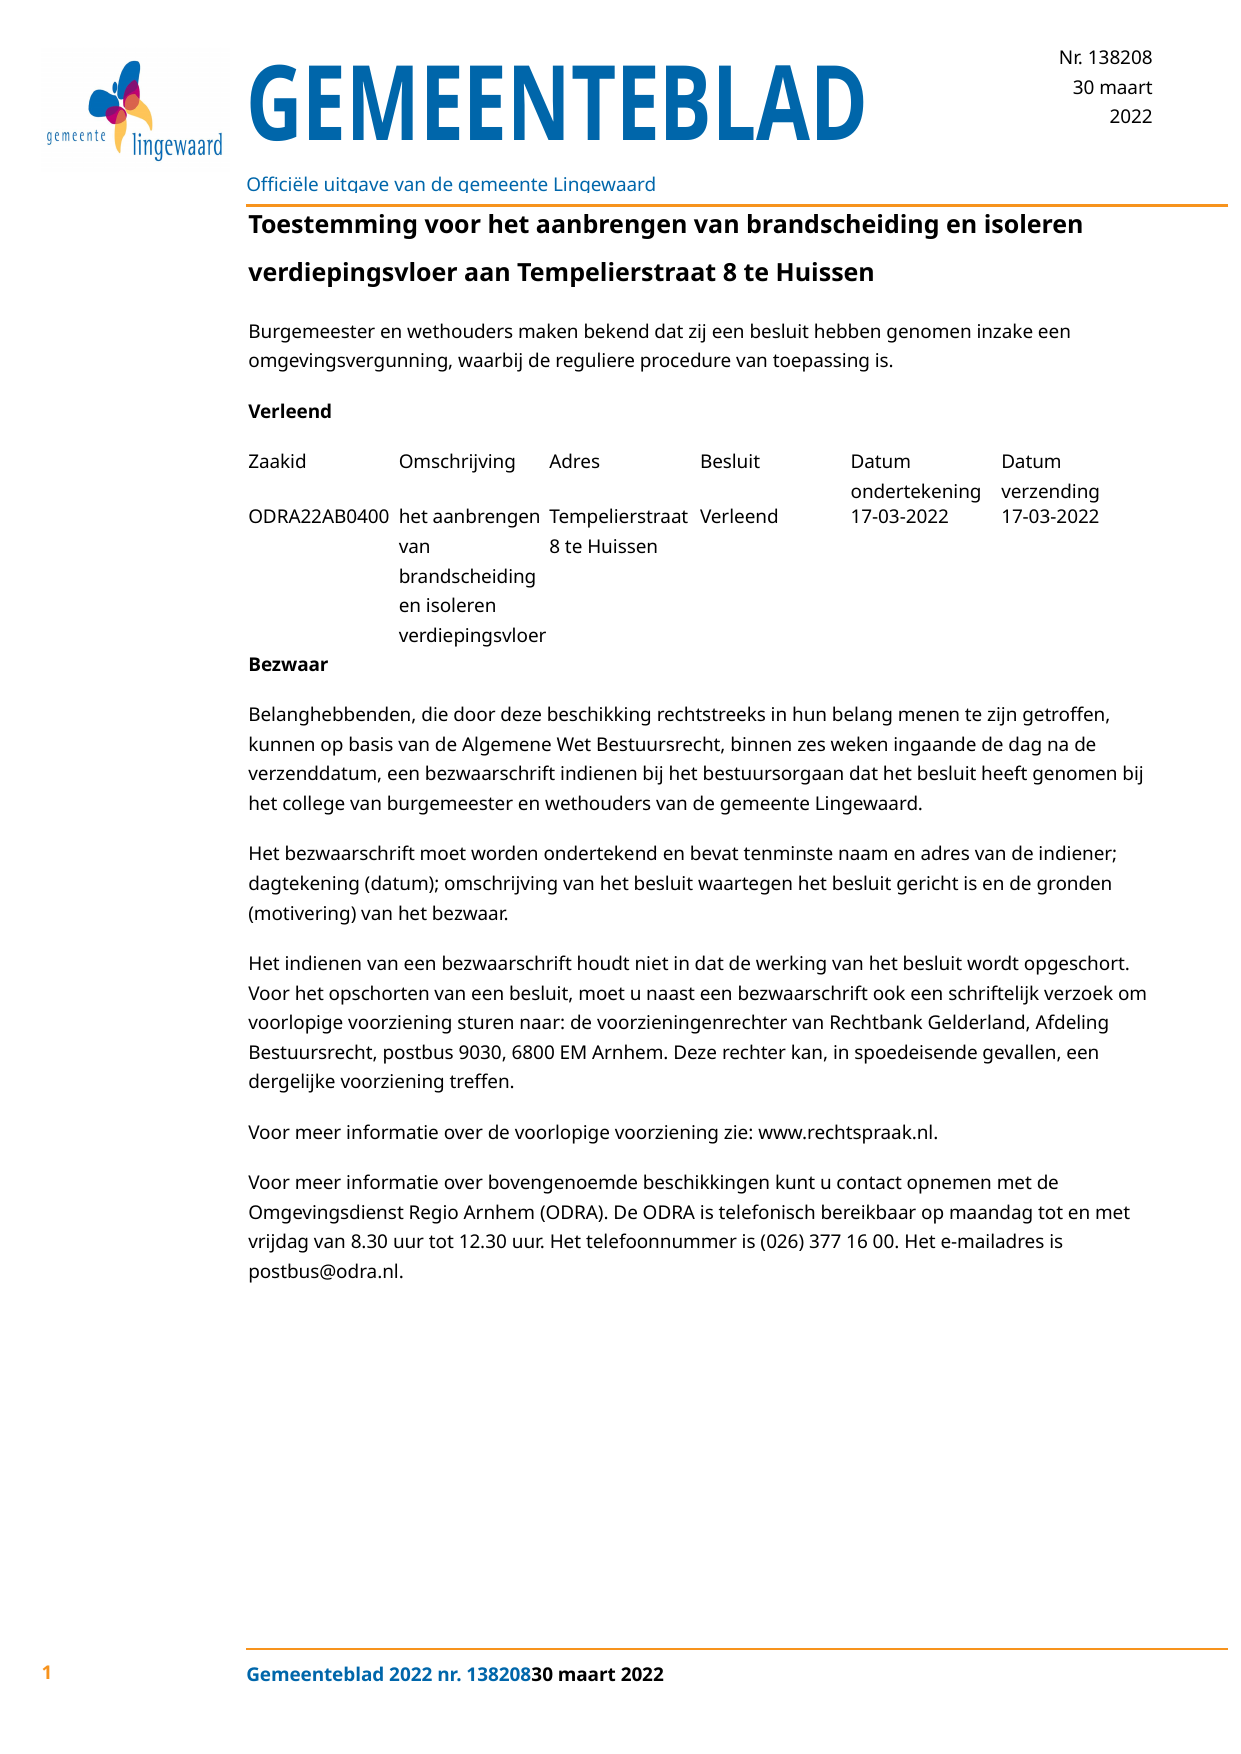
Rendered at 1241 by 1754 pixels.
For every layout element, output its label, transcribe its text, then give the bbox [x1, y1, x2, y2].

table_header Omschrijving [399, 449, 549, 504]
text Verleend [248, 398, 1152, 424]
table_cell Verleend [700, 504, 850, 648]
table_cell 17-03-2022 [1001, 504, 1152, 648]
text Burgemeester en wethouders maken bekend dat zij een besluit hebben genomen inzake een omgevingsvergunning, waarbij de reguliere procedure van toepassing is. [248, 318, 1152, 373]
text Toestemming voor het aanbrengen van brandscheiding en isoleren verdiepingsvloer aan Tempelierstraat 8 te Huissen [248, 207, 1152, 288]
text Voor meer informatie over de voorlopige voorziening zie: www.rechtspraak.nl. [248, 1119, 1152, 1145]
table_cell Tempelierstraat 8 te Huissen [549, 504, 700, 648]
text Het indienen van een bezwaarschrift houdt niet in dat de werking van het besluit wordt opgeschort. Voor het opschorten van een besluit, moet u naast een bezwaarschrift ook een schriftelijk verzoek om voorlopige voorziening sturen naar: de voorzieningenrechter van Rechtbank Gelderland, Afdeling Bestuursrecht, postbus 9030, 6800 EM Arnhem. Deze rechter kan, in spoedeisende gevallen, een dergelijke voorziening treffen. [248, 950, 1152, 1094]
text Het bezwaarschrift moet worden ondertekend en bevat tenminste naam en adres van de indiener; dagtekening (datum); omschrijving van het besluit waartegen het besluit gericht is en de gronden (motivering) van het bezwaar. [248, 841, 1152, 926]
table_header Besluit [700, 449, 850, 504]
table_cell 17-03-2022 [850, 504, 1001, 648]
table_cell ODRA22AB0400 [248, 504, 398, 648]
picture [41, 47, 231, 172]
table_cell het aanbrengen van brandscheiding en isoleren verdiepingsvloer [399, 504, 549, 648]
text Belanghebbenden, die door deze beschikking rechtstreeks in hun belang menen te zijn getroffen, kunnen op basis van de Algemene Wet Bestuursrecht, binnen zes weken ingaande de dag na de verzenddatum, een bezwaarschrift indienen bij het bestuursorgaan dat het besluit heeft genomen bij het college van burgemeester en wethouders van de gemeente Lingewaard. [248, 701, 1152, 816]
text Bezwaar [248, 651, 1152, 677]
table_header Adres [549, 449, 700, 504]
table_header Datum ondertekening [850, 449, 1001, 504]
table_header Zaakid [248, 449, 398, 504]
table_header Datum verzending [1001, 449, 1152, 504]
text Voor meer informatie over bovengenoemde beschikkingen kunt u contact opnemen met de Omgevingsdienst Regio Arnhem (ODRA). De ODRA is telefonisch bereikbaar op maandag tot en met vrijdag van 8.30 uur tot 12.30 uur. Het telefoonnummer is (026) 377 16 00. Het e-mailadres is postbus@odra.nl. [248, 1169, 1152, 1284]
